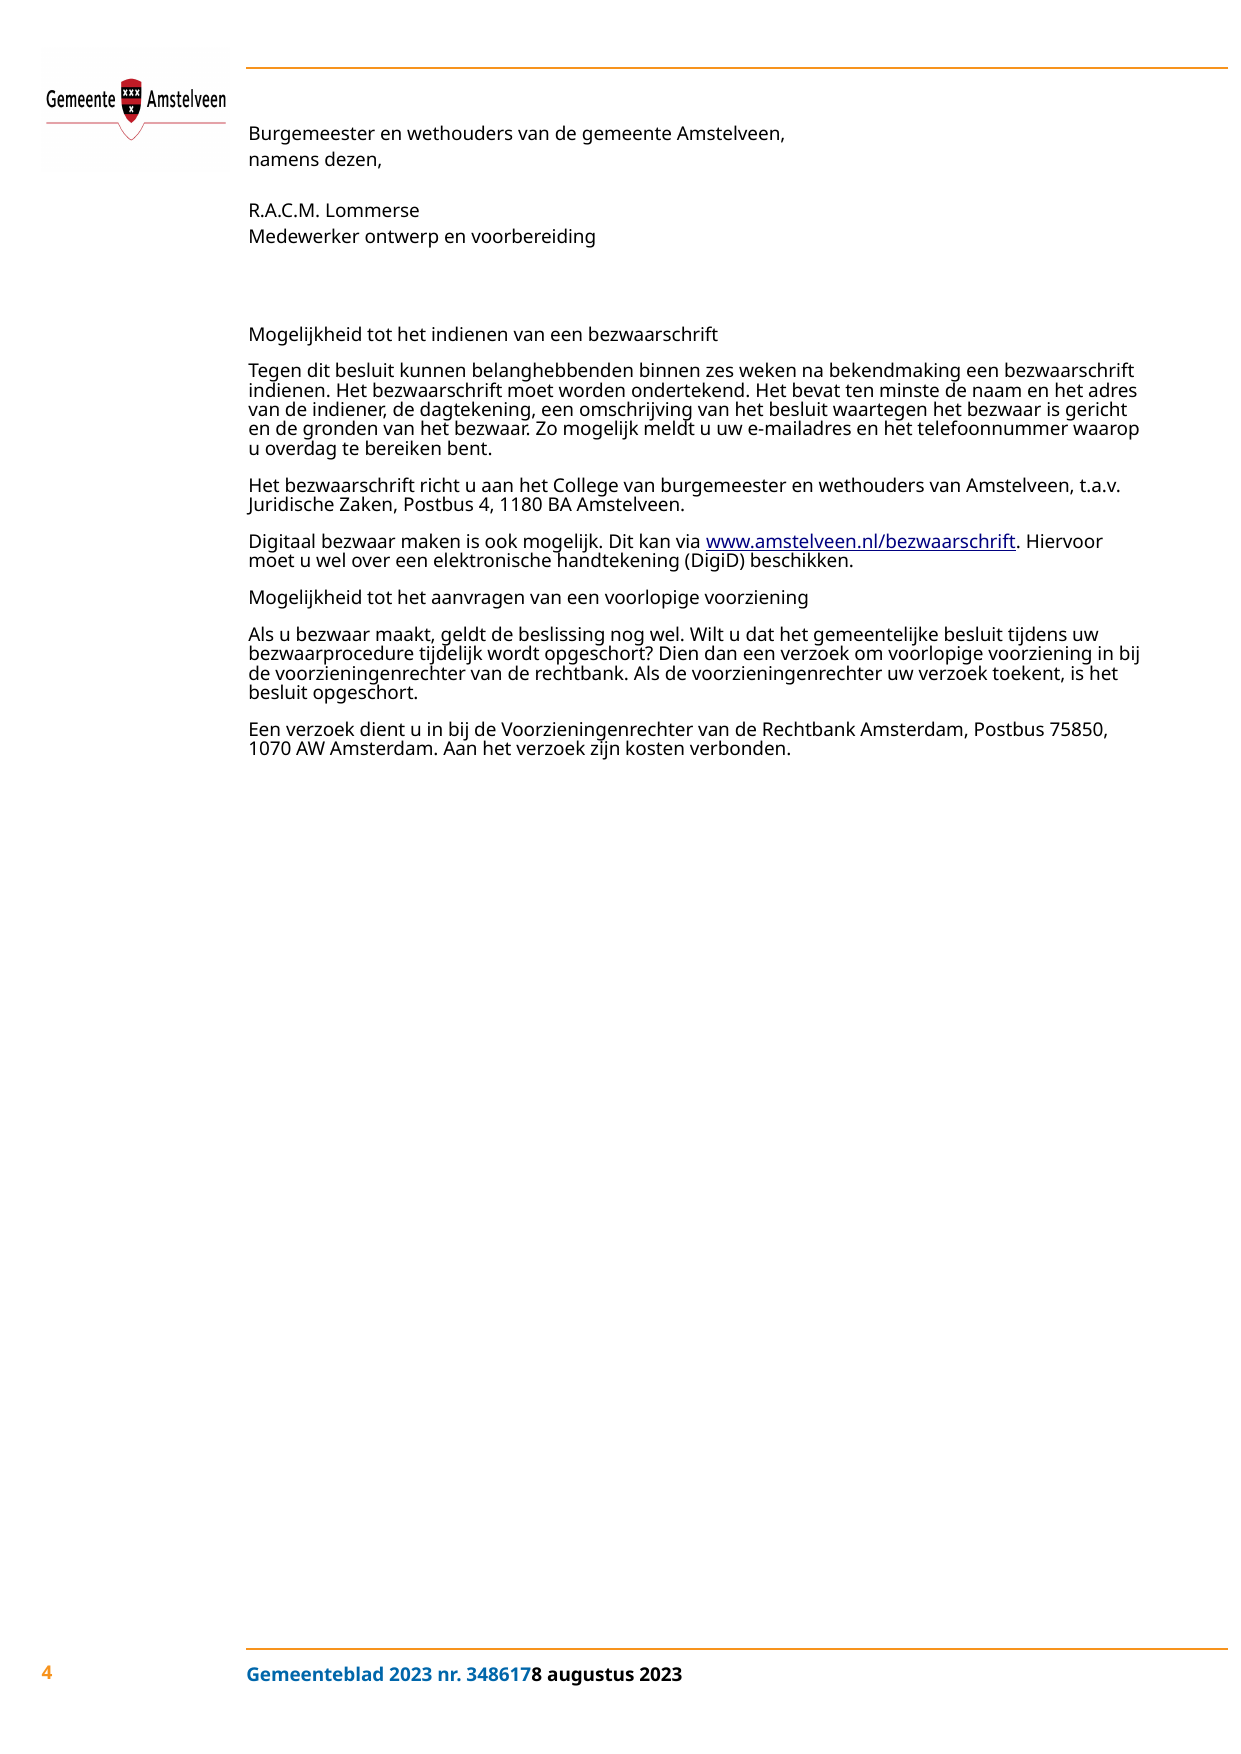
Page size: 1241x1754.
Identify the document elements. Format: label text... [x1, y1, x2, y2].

text Medewerker ontwerp en voorbereiding [248, 223, 1152, 249]
text Mogelijkheid tot het indienen van een bezwaarschrift [248, 326, 1152, 345]
text Als u bezwaar maakt, geldt de beslissing nog wel. Wilt u dat het gemeentelijke besluit tijdens uw bezwaarprocedure tijdelijk wordt opgeschort? Dien dan een verzoek om voorlopige voorziening in bij de voorzieningenrechter van de rechtbank. Als de voorzieningenrechter uw verzoek toekent, is het besluit opgeschort. [248, 626, 1152, 703]
text namens dezen, [248, 146, 1152, 172]
text Een verzoek dient u in bij de Voorzieningenrechter van de Rechtbank Amsterdam, Postbus 75850, 1070 AW Amsterdam. Aan het verzoek zijn kosten verbonden. [248, 721, 1152, 759]
text Mogelijkheid tot het aanvragen van een voorlopige voorziening [248, 589, 1152, 608]
text Het bezwaarschrift richt u aan het College van burgemeester en wethouders van Amstelveen, t.a.v. Juridische Zaken, Postbus 4, 1180 BA Amstelveen. [248, 477, 1152, 515]
text Digitaal bezwaar maken is ook mogelijk. Dit kan via www.amstelveen.nl/bezwaarschrift. Hiervoor moet u wel over een elektronische handtekening (DigiD) beschikken. [248, 533, 1152, 571]
text Tegen dit besluit kunnen belanghebbenden binnen zes weken na bekendmaking een bezwaarschrift indienen. Het bezwaarschrift moet worden ondertekend. Het bevat ten minste de naam en het adres van de indiener, de dagtekening, een omschrijving van het besluit waartegen het bezwaar is gericht en de gronden van het bezwaar. Zo mogelijk meldt u uw e-mailadres en het telefoonnummer waarop u overdag te bereiken bent. [248, 362, 1152, 459]
text R.A.C.M. Lommerse [248, 198, 1152, 223]
text Burgemeester en wethouders van de gemeente Amstelveen, [248, 121, 1152, 146]
picture [41, 47, 231, 172]
